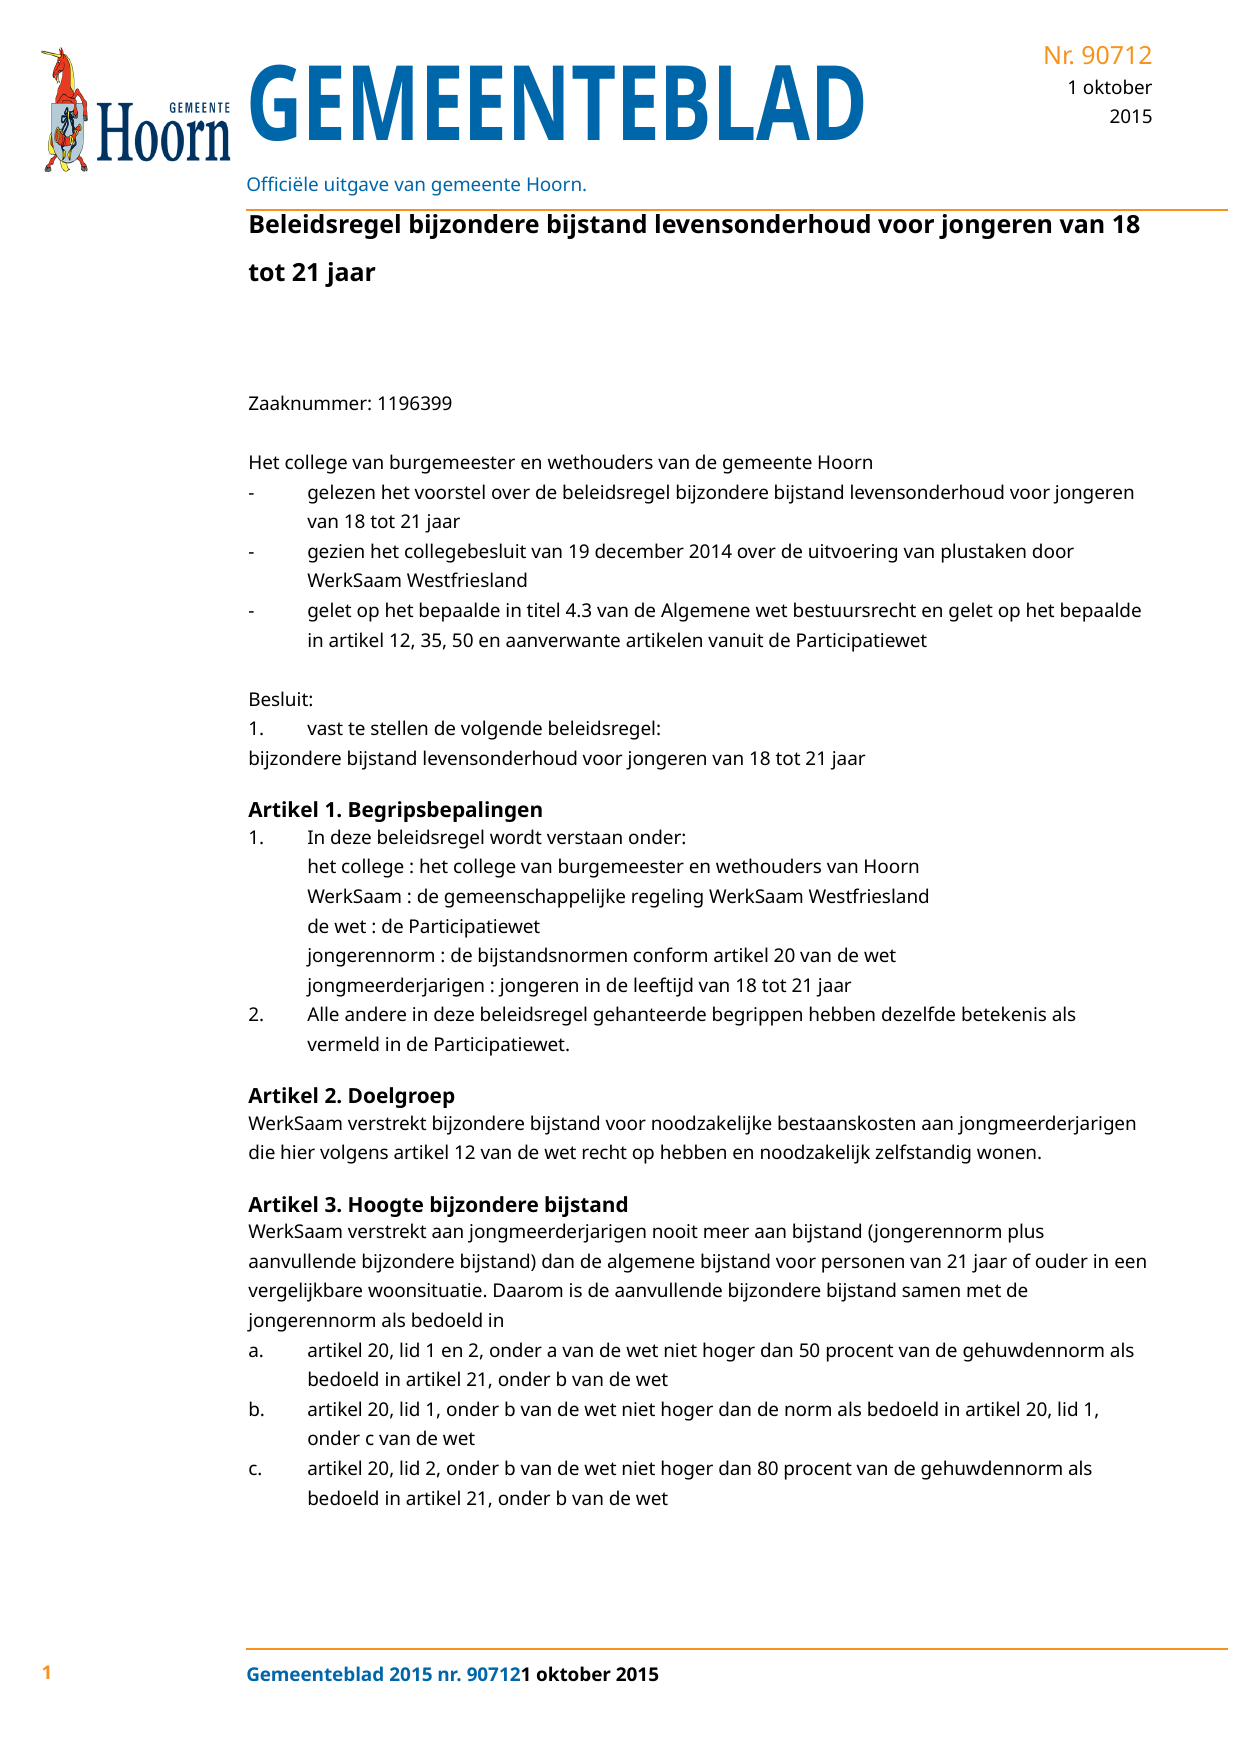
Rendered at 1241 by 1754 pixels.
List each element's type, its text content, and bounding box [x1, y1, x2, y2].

list jongmeerderjarigen : jongeren in de leeftijd van 18 tot 21 jaar [248, 972, 1152, 998]
list WerkSaam : de gemeenschappelijke regeling WerkSaam Westfriesland [248, 883, 1152, 909]
list gezien het collegebesluit van 19 december 2014 over de uitvoering van plustaken door WerkSaam Westfriesland [248, 538, 1152, 593]
text WerkSaam verstrekt aan jongmeerderjarigen nooit meer aan bijstand (jongerennorm plus aanvullende bijzondere bijstand) dan de algemene bijstand voor personen van 21 jaar of ouder in een vergelijkbare woonsituatie. Daarom is de aanvullende bijzondere bijstand samen met de jongerennorm als bedoeld in [248, 1218, 1152, 1333]
list artikel 20, lid 1, onder b van de wet niet hoger dan de norm als bedoeld in artikel 20, lid 1, onder c van de wet [248, 1396, 1152, 1451]
text Zaaknummer: 1196399 [248, 390, 1152, 416]
text WerkSaam verstrekt bijzondere bijstand voor noodzakelijke bestaanskosten aan jongmeerderjarigen die hier volgens artikel 12 van de wet recht op hebben en noodzakelijk zelfstandig wonen. [248, 1110, 1152, 1165]
list de wet : de Participatiewet [248, 913, 1152, 938]
text Besluit: [248, 686, 1152, 712]
text Artikel 3. Hoogte bijzondere bijstand [248, 1190, 1152, 1218]
text Beleidsregel bijzondere bijstand levensonderhoud voor jongeren van 18 tot 21 jaar [248, 211, 1152, 288]
list gelet op het bepaalde in titel 4.3 van de Algemene wet bestuursrecht en gelet op het bepaalde in artikel 12, 35, 50 en aanverwante artikelen vanuit de Participatiewet [248, 597, 1152, 653]
text bijzondere bijstand levensonderhoud voor jongeren van 18 tot 21 jaar [248, 745, 1152, 771]
list In deze beleidsregel wordt verstaan onder: [248, 824, 1152, 850]
list jongerennorm : de bijstandsnormen conform artikel 20 van de wet [248, 942, 1152, 968]
text Artikel 2. Doelgroep [248, 1082, 1152, 1110]
list Alle andere in deze beleidsregel gehanteerde begrippen hebben dezelfde betekenis als vermeld in de Participatiewet. [248, 1002, 1152, 1057]
list het college : het college van burgemeester en wethouders van Hoorn [248, 854, 1152, 879]
picture [41, 47, 231, 172]
list gelezen het voorstel over de beleidsregel bijzondere bijstand levensonderhoud voor jongeren van 18 tot 21 jaar [248, 479, 1152, 534]
list artikel 20, lid 2, onder b van de wet niet hoger dan 80 procent van de gehuwdennorm als bedoeld in artikel 21, onder b van de wet [248, 1455, 1152, 1510]
list vast te stellen de volgende beleidsregel: [248, 716, 1152, 741]
text Het college van burgemeester en wethouders van de gemeente Hoorn [248, 449, 1152, 475]
text Artikel 1. Begripsbepalingen [248, 796, 1152, 824]
list artikel 20, lid 1 en 2, onder a van de wet niet hoger dan 50 procent van de gehuwdennorm als bedoeld in artikel 21, onder b van de wet [248, 1337, 1152, 1392]
